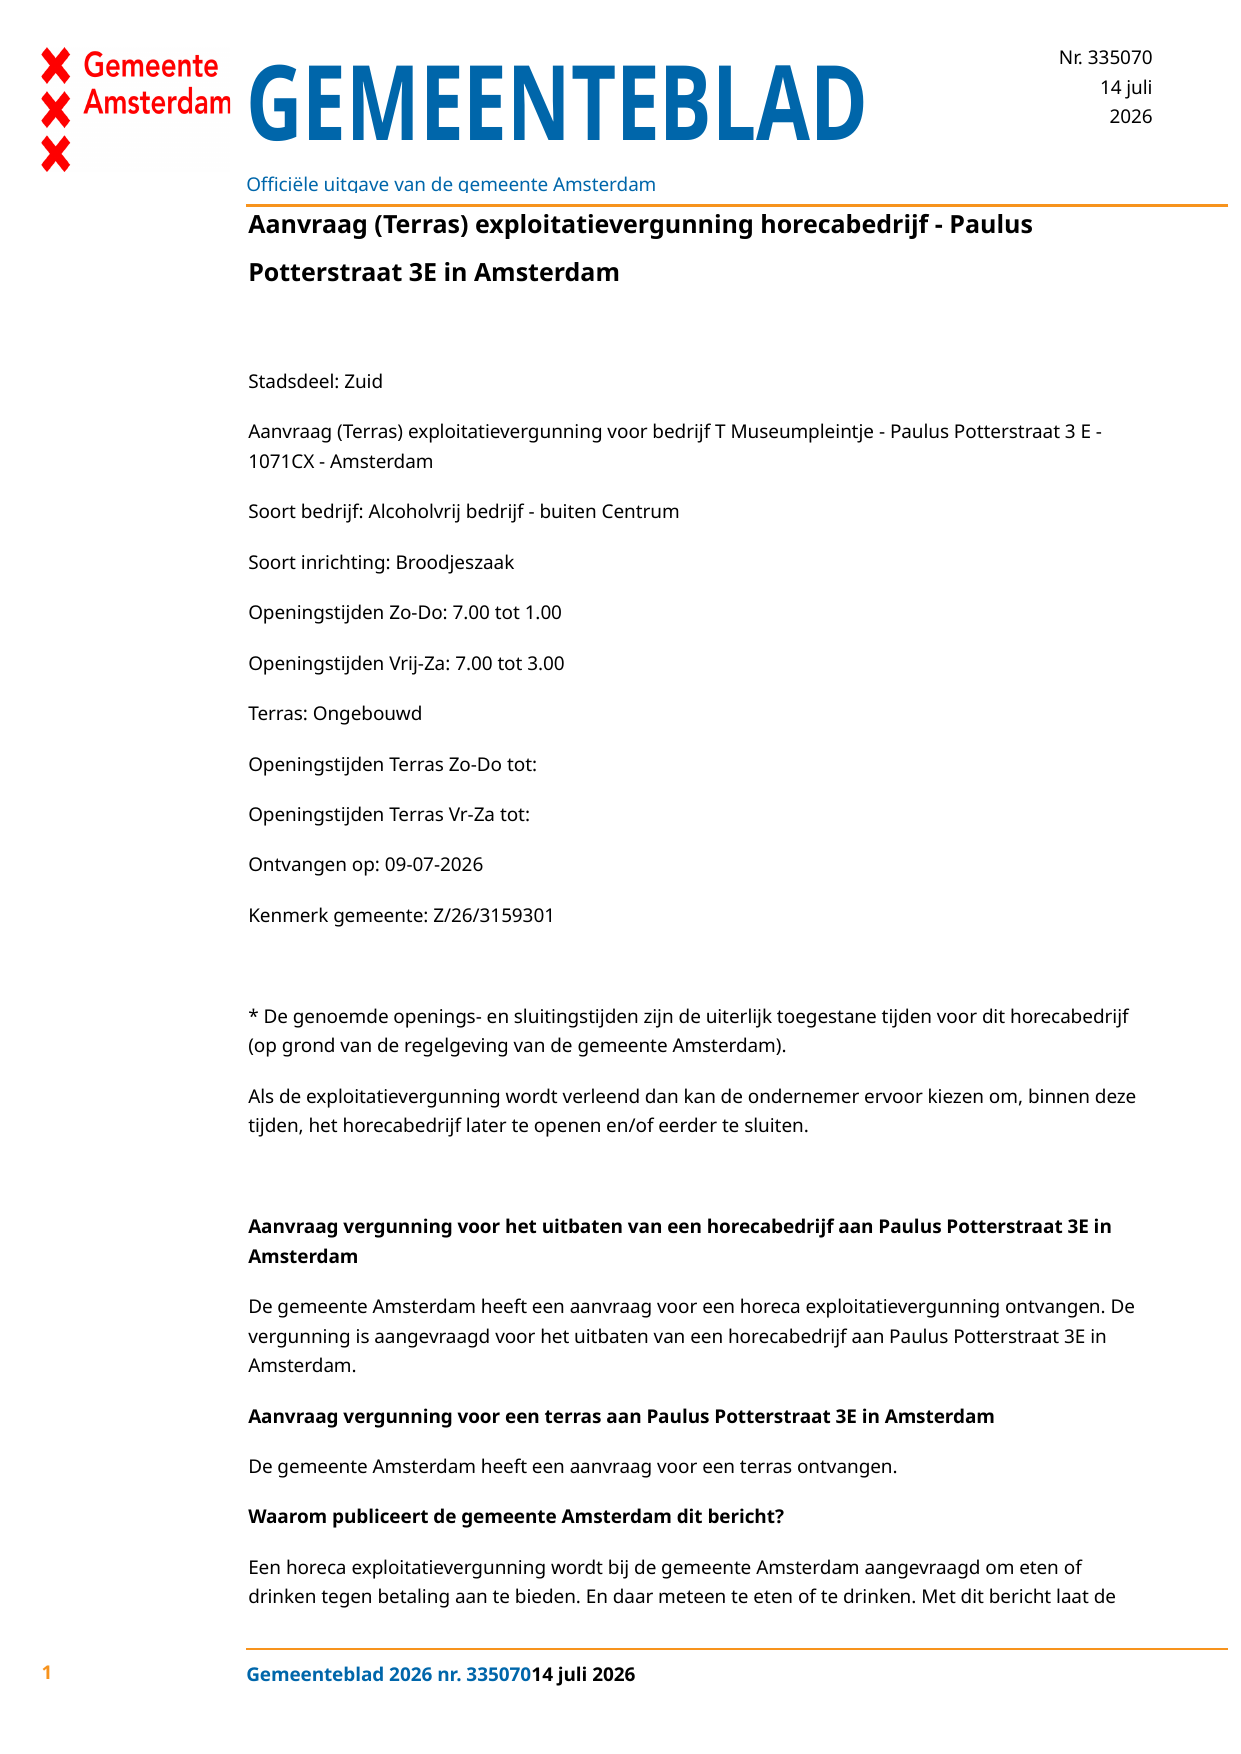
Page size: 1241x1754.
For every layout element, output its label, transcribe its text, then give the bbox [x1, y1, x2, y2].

text De gemeente Amsterdam heeft een aanvraag voor een terras ontvangen. [248, 1453, 1152, 1479]
text Ontvangen op: 09-07-2026 [248, 852, 1152, 877]
text Stadsdeel: Zuid [248, 368, 1152, 394]
text De gemeente Amsterdam heeft een aanvraag voor een horeca exploitatievergunning ontvangen. De vergunning is aangevraagd voor het uitbaten van een horecabedrijf aan Paulus Potterstraat 3E in Amsterdam. [248, 1293, 1152, 1378]
text Openingstijden Terras Vr-Za tot: [248, 801, 1152, 827]
text Een horeca exploitatievergunning wordt bij de gemeente Amsterdam aangevraagd om eten of drinken tegen betaling aan te bieden. En daar meteen te eten of te drinken. Met dit bericht laat de [248, 1554, 1152, 1609]
text Openingstijden Vrij-Za: 7.00 tot 3.00 [248, 650, 1152, 676]
text Kenmerk gemeente: Z/26/3159301 [248, 902, 1152, 928]
text Soort inrichting: Broodjeszaak [248, 549, 1152, 575]
text * De genoemde openings- en sluitingstijden zijn de uiterlijk toegestane tijden voor dit horecabedrijf (op grond van de regelgeving van de gemeente Amsterdam). [248, 1003, 1152, 1058]
text Aanvraag vergunning voor een terras aan Paulus Potterstraat 3E in Amsterdam [248, 1403, 1152, 1429]
text Aanvraag (Terras) exploitatievergunning horecabedrijf - Paulus Potterstraat 3E in Amsterdam [248, 207, 1152, 288]
text Aanvraag (Terras) exploitatievergunning voor bedrijf T Museumpleintje - Paulus Potterstraat 3 E - 1071CX - Amsterdam [248, 419, 1152, 474]
picture [41, 47, 231, 172]
text Als de exploitatievergunning wordt verleend dan kan de ondernemer ervoor kiezen om, binnen deze tijden, het horecabedrijf later te openen en/of eerder te sluiten. [248, 1083, 1152, 1138]
text Terras: Ongebouwd [248, 700, 1152, 726]
text Openingstijden Terras Zo-Do tot: [248, 751, 1152, 777]
text Openingstijden Zo-Do: 7.00 tot 1.00 [248, 599, 1152, 625]
text Waarom publiceert de gemeente Amsterdam dit bericht? [248, 1504, 1152, 1529]
text Soort bedrijf: Alcoholvrij bedrijf - buiten Centrum [248, 499, 1152, 524]
text Aanvraag vergunning voor het uitbaten van een horecabedrijf aan Paulus Potterstraat 3E in Amsterdam [248, 1213, 1152, 1269]
